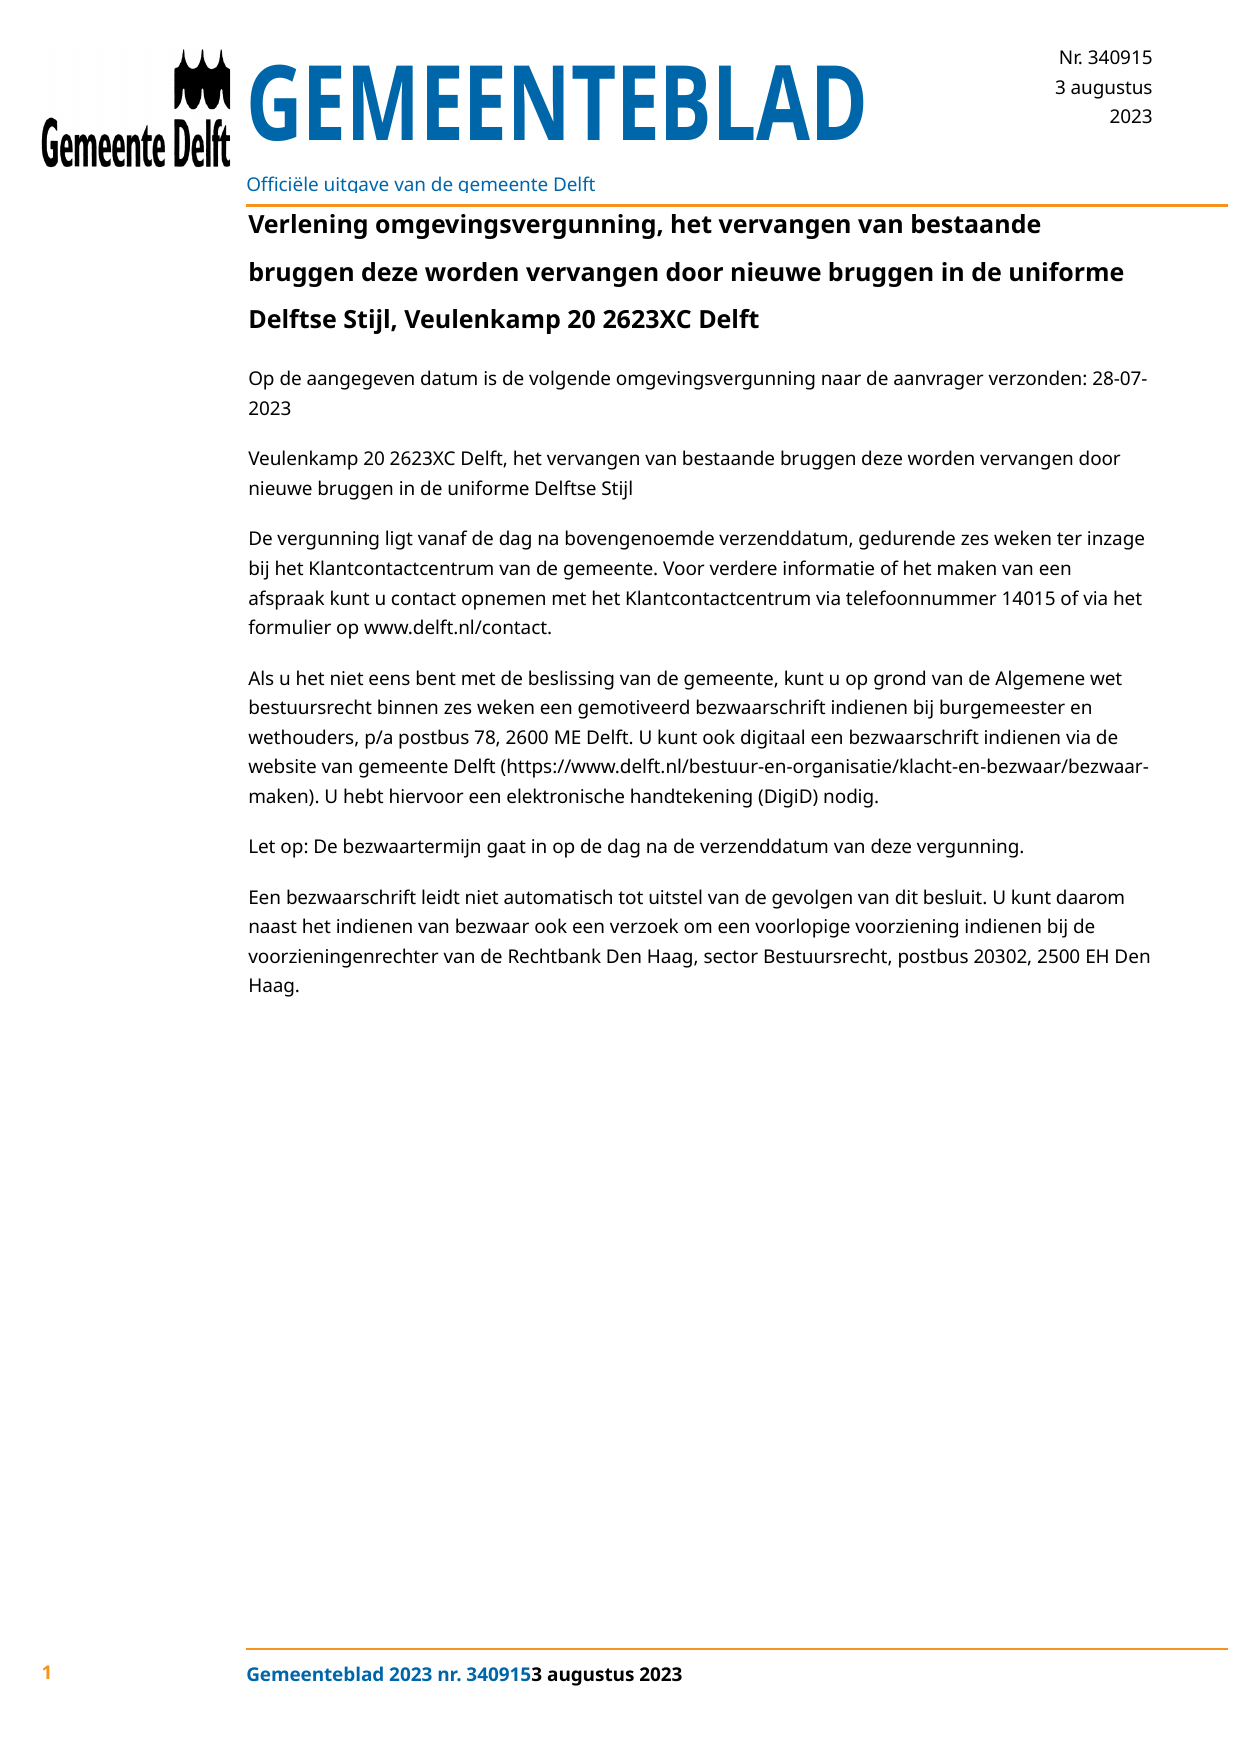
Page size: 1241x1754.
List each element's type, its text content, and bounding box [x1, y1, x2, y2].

text Een bezwaarschrift leidt niet automatisch tot uitstel van de gevolgen van dit besluit. U kunt daarom naast het indienen van bezwaar ook een verzoek om een voorlopige voorziening indienen bij de voorzieningenrechter van de Rechtbank Den Haag, sector Bestuursrecht, postbus 20302, 2500 EH Den Haag. [248, 884, 1152, 998]
text Verlening omgevingsvergunning, het vervangen van bestaande bruggen deze worden vervangen door nieuwe bruggen in de uniforme Delftse Stijl, Veulenkamp 20 2623XC Delft [248, 207, 1152, 336]
text Veulenkamp 20 2623XC Delft, het vervangen van bestaande bruggen deze worden vervangen door nieuwe bruggen in de uniforme Delftse Stijl [248, 446, 1152, 501]
text Op de aangegeven datum is de volgende omgevingsvergunning naar de aanvrager verzonden: 28-07-2023 [248, 366, 1152, 421]
picture [41, 47, 231, 172]
text Let op: De bezwaartermijn gaat in op de dag na de verzenddatum van deze vergunning. [248, 833, 1152, 859]
text Als u het niet eens bent met de beslissing van de gemeente, kunt u op grond van de Algemene wet bestuursrecht binnen zes weken een gemotiveerd bezwaarschrift indienen bij burgemeester en wethouders, p/a postbus 78, 2600 ME Delft. U kunt ook digitaal een bezwaarschrift indienen via de website van gemeente Delft (https://www.delft.nl/bestuur-en-organisatie/klacht-en-bezwaar/bezwaar-maken). U hebt hiervoor een elektronische handtekening (DigiD) nodig. [248, 665, 1152, 809]
text De vergunning ligt vanaf de dag na bovengenoemde verzenddatum, gedurende zes weken ter inzage bij het Klantcontactcentrum van de gemeente. Voor verdere informatie of het maken van een afspraak kunt u contact opnemen met het Klantcontactcentrum via telefoonnummer 14015 of via het formulier op www.delft.nl/contact. [248, 526, 1152, 640]
